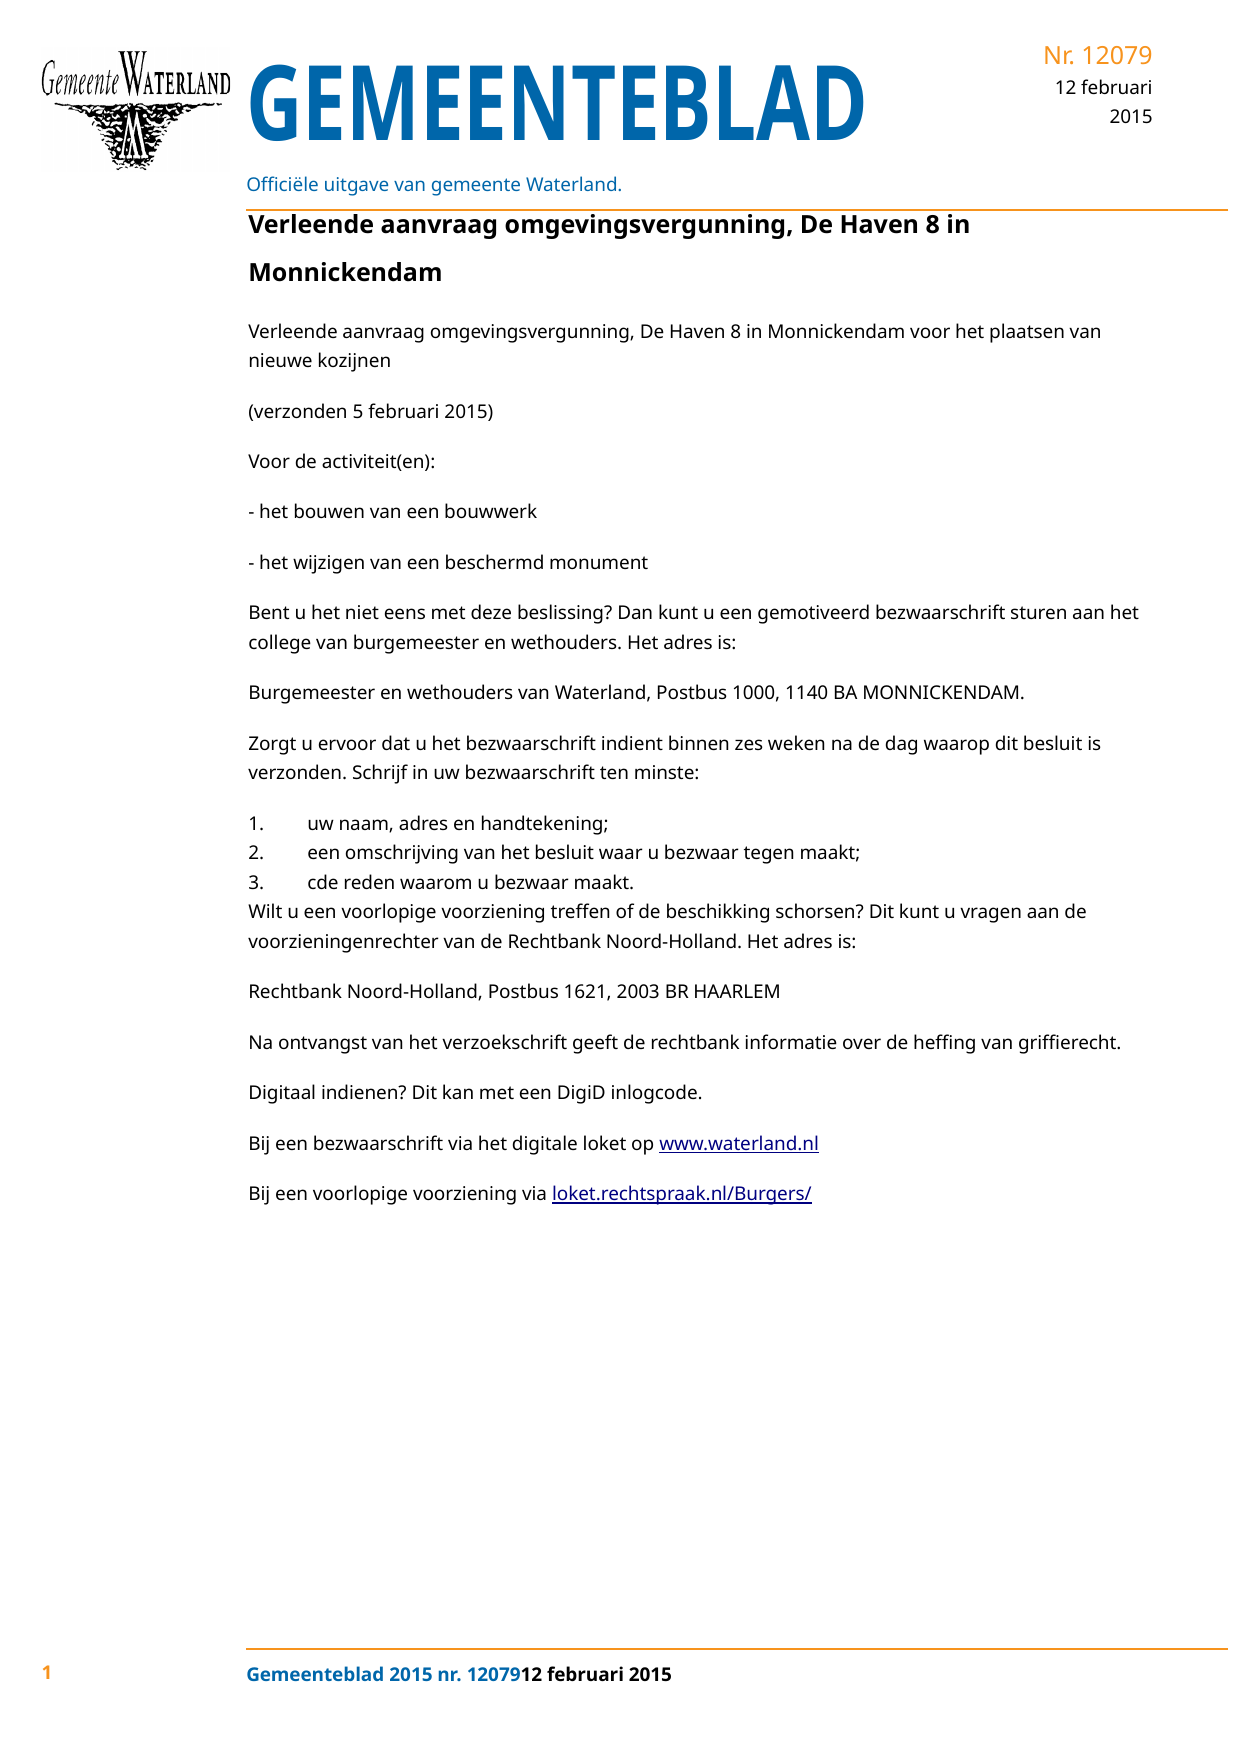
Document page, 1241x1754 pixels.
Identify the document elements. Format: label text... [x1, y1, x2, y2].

text Burgemeester en wethouders van Waterland, Postbus 1000, 1140 BA MONNICKENDAM. [248, 679, 1152, 705]
list cde reden waarom u bezwaar maakt. [248, 869, 1152, 895]
text Wilt u een voorlopige voorziening treffen of de beschikking schorsen? Dit kunt u vragen aan de voorzieningenrechter van de Rechtbank Noord-Holland. Het adres is: [248, 899, 1152, 954]
text Bij een bezwaarschrift via het digitale loket op www.waterland.nl [248, 1130, 1152, 1156]
text - het wijzigen van een beschermd monument [248, 549, 1152, 575]
text Na ontvangst van het verzoekschrift geeft de rechtbank informatie over de heffing van griffierecht. [248, 1029, 1152, 1055]
list uw naam, adres en handtekening; [248, 810, 1152, 836]
text - het bouwen van een bouwwerk [248, 499, 1152, 524]
text Bij een voorlopige voorziening via loket.rechtspraak.nl/Burgers/ [248, 1180, 1152, 1206]
text Zorgt u ervoor dat u het bezwaarschrift indient binnen zes weken na de dag waarop dit besluit is verzonden. Schrijf in uw bezwaarschrift ten minste: [248, 730, 1152, 785]
text Verleende aanvraag omgevingsvergunning, De Haven 8 in Monnickendam voor het plaatsen van nieuwe kozijnen [248, 318, 1152, 373]
text Bent u het niet eens met deze beslissing? Dan kunt u een gemotiveerd bezwaarschrift sturen aan het college van burgemeester en wethouders. Het adres is: [248, 599, 1152, 655]
list een omschrijving van het besluit waar u bezwaar tegen maakt; [248, 839, 1152, 865]
text Rechtbank Noord-Holland, Postbus 1621, 2003 BR HAARLEM [248, 979, 1152, 1004]
text Digitaal indienen? Dit kan met een DigiD inlogcode. [248, 1079, 1152, 1105]
text Voor de activiteit(en): [248, 448, 1152, 474]
text Verleende aanvraag omgevingsvergunning, De Haven 8 in Monnickendam [248, 211, 1152, 288]
text (verzonden 5 februari 2015) [248, 398, 1152, 424]
picture [41, 47, 231, 172]
